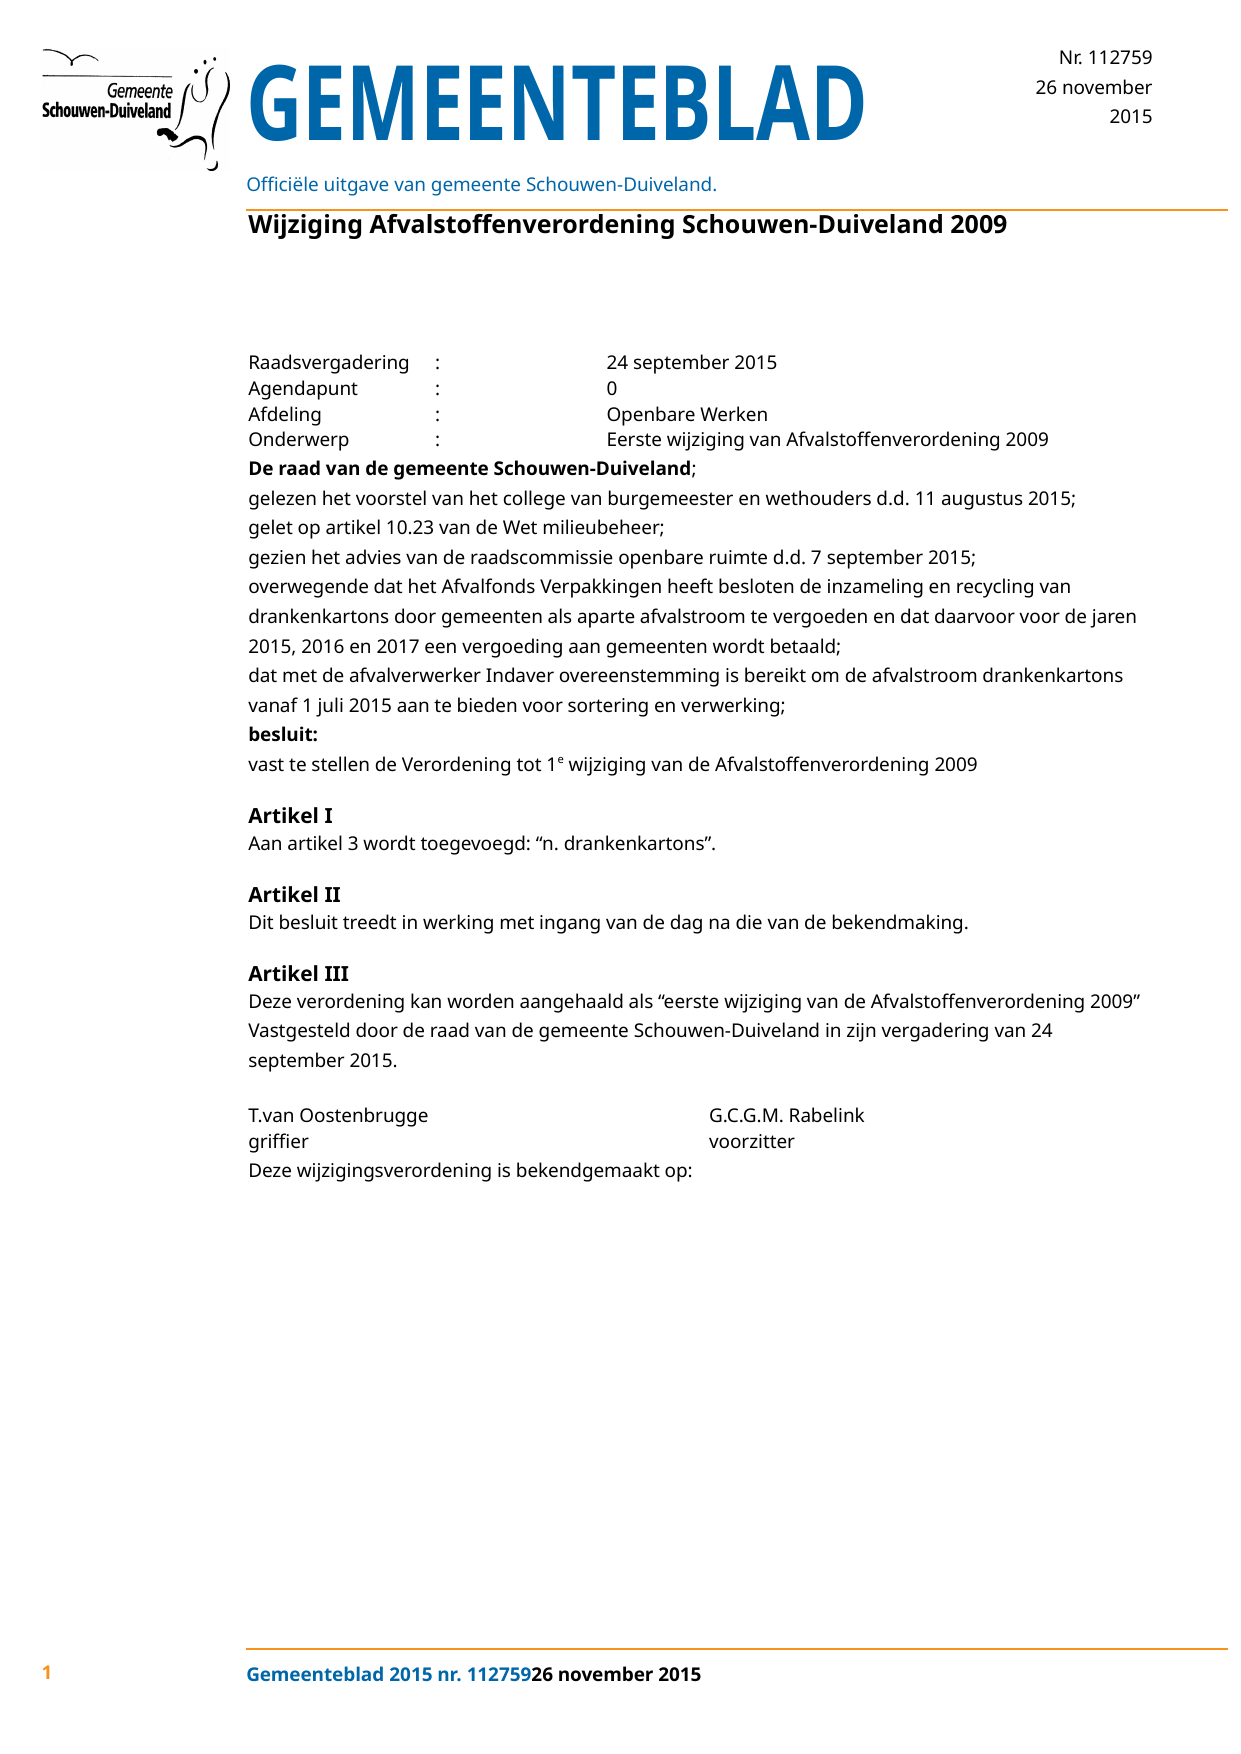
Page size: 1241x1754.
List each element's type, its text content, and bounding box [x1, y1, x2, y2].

table_header 24 september 2015 [606, 349, 1152, 375]
text gelet op artikel 10.23 van de Wet milieubeheer; [248, 514, 1152, 540]
table_cell Eerste wijziging van Afvalstoffenverordening 2009 [606, 426, 1152, 452]
text Artikel II [248, 881, 1152, 909]
text Vastgesteld door de raad van de gemeente Schouwen-Duiveland in zijn vergadering van 24 september 2015. [248, 1017, 1152, 1073]
table_cell Afdeling [248, 401, 435, 426]
text dat met de afvalverwerker Indaver overeenstemming is bereikt om de afvalstroom drankenkartons vanaf 1 juli 2015 aan te bieden voor sortering en verwerking; [248, 662, 1152, 718]
table_header Raadsvergadering [248, 349, 435, 375]
text gezien het advies van de raadscommissie openbare ruimte d.d. 7 september 2015; [248, 544, 1152, 570]
table_header : [435, 349, 606, 375]
table_header [248, 1077, 709, 1102]
table_cell : [435, 375, 606, 401]
text Dit besluit treedt in werking met ingang van de dag na die van de bekendmaking. [248, 909, 1152, 935]
picture [41, 47, 231, 172]
table_cell voorzitter [709, 1128, 1152, 1154]
text vast te stellen de Verordening tot 1e wijziging van de Afvalstoffenverordening 2009 [248, 751, 1152, 777]
table_cell 0 [606, 375, 1152, 401]
table_cell griffier [248, 1128, 709, 1154]
text Artikel I [248, 802, 1152, 830]
text Deze verordening kan worden aangehaald als “eerste wijziging van de Afvalstoffenverordening 2009” [248, 988, 1152, 1013]
text Artikel III [248, 959, 1152, 988]
text besluit: [248, 722, 1152, 747]
table_cell Onderwerp [248, 426, 435, 452]
table_cell G.C.G.M. Rabelink [709, 1103, 1152, 1128]
table_cell : [435, 426, 606, 452]
table_cell Openbare Werken [606, 401, 1152, 426]
text Wijziging Afvalstoffenverordening Schouwen-Duiveland 2009 [248, 211, 1152, 241]
table_cell Agendapunt [248, 375, 435, 401]
table_header [709, 1077, 1152, 1102]
text Aan artikel 3 wordt toegevoegd: “n. drankenkartons”. [248, 830, 1152, 856]
table_cell : [435, 401, 606, 426]
text Deze wijzigingsverordening is bekendgemaakt op: [248, 1157, 1152, 1183]
text De raad van de gemeente Schouwen-Duiveland; [248, 455, 1152, 481]
text overwegende dat het Afvalfonds Verpakkingen heeft besloten de inzameling en recycling van drankenkartons door gemeenten als aparte afvalstroom te vergoeden en dat daarvoor voor de jaren 2015, 2016 en 2017 een vergoeding aan gemeenten wordt betaald; [248, 574, 1152, 659]
text gelezen het voorstel van het college van burgemeester en wethouders d.d. 11 augustus 2015; [248, 485, 1152, 511]
table_cell T.van Oostenbrugge [248, 1103, 709, 1128]
